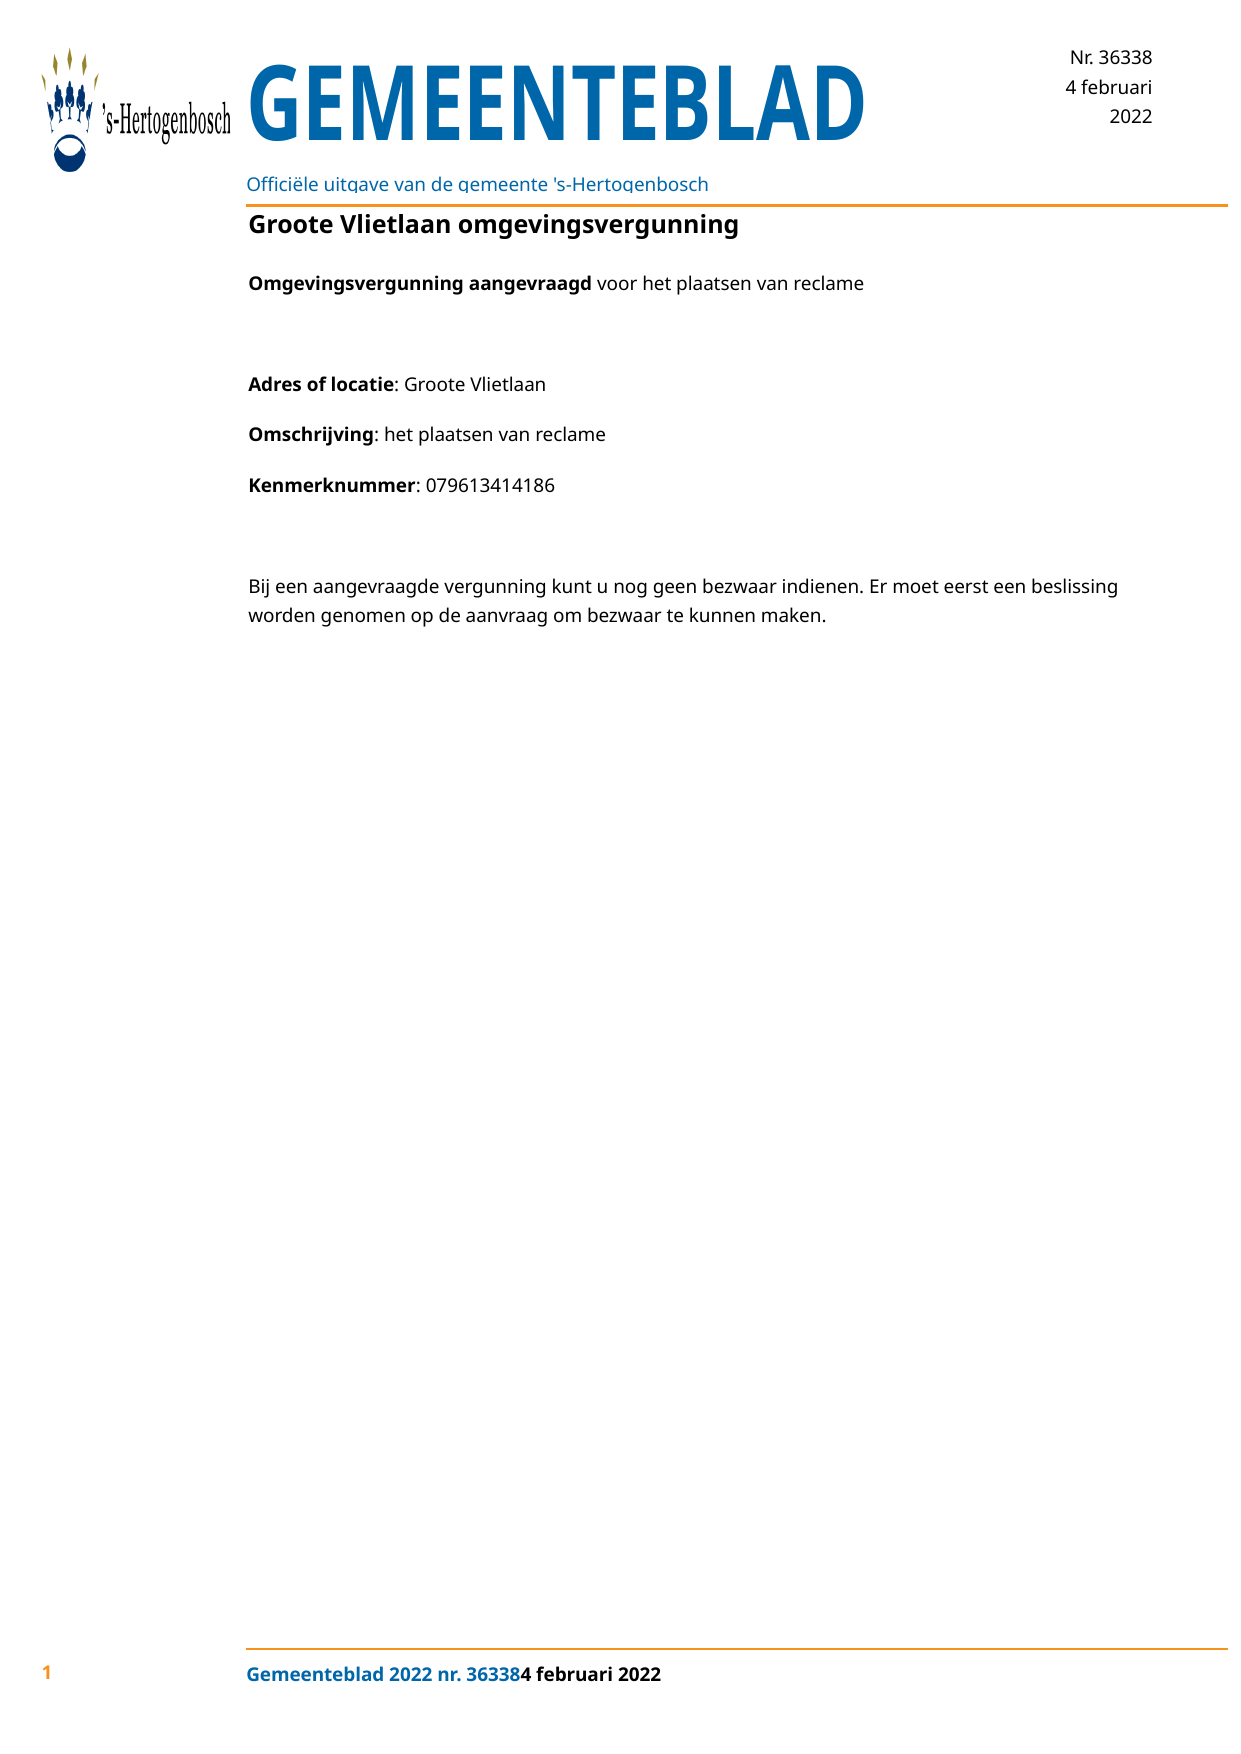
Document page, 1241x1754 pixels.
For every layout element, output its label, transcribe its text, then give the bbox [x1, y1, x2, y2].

text Omgevingsvergunning aangevraagd voor het plaatsen van reclame [248, 270, 1152, 296]
text Omschrijving: het plaatsen van reclame [248, 422, 1152, 447]
picture [41, 47, 231, 172]
text Groote Vlietlaan omgevingsvergunning [248, 207, 1152, 241]
text Adres of locatie: Groote Vlietlaan [248, 371, 1152, 397]
text Kenmerknummer: 079613414186 [248, 472, 1152, 498]
text Bij een aangevraagde vergunning kunt u nog geen bezwaar indienen. Er moet eerst een beslissing worden genomen op de aanvraag om bezwaar te kunnen maken. [248, 573, 1152, 628]
